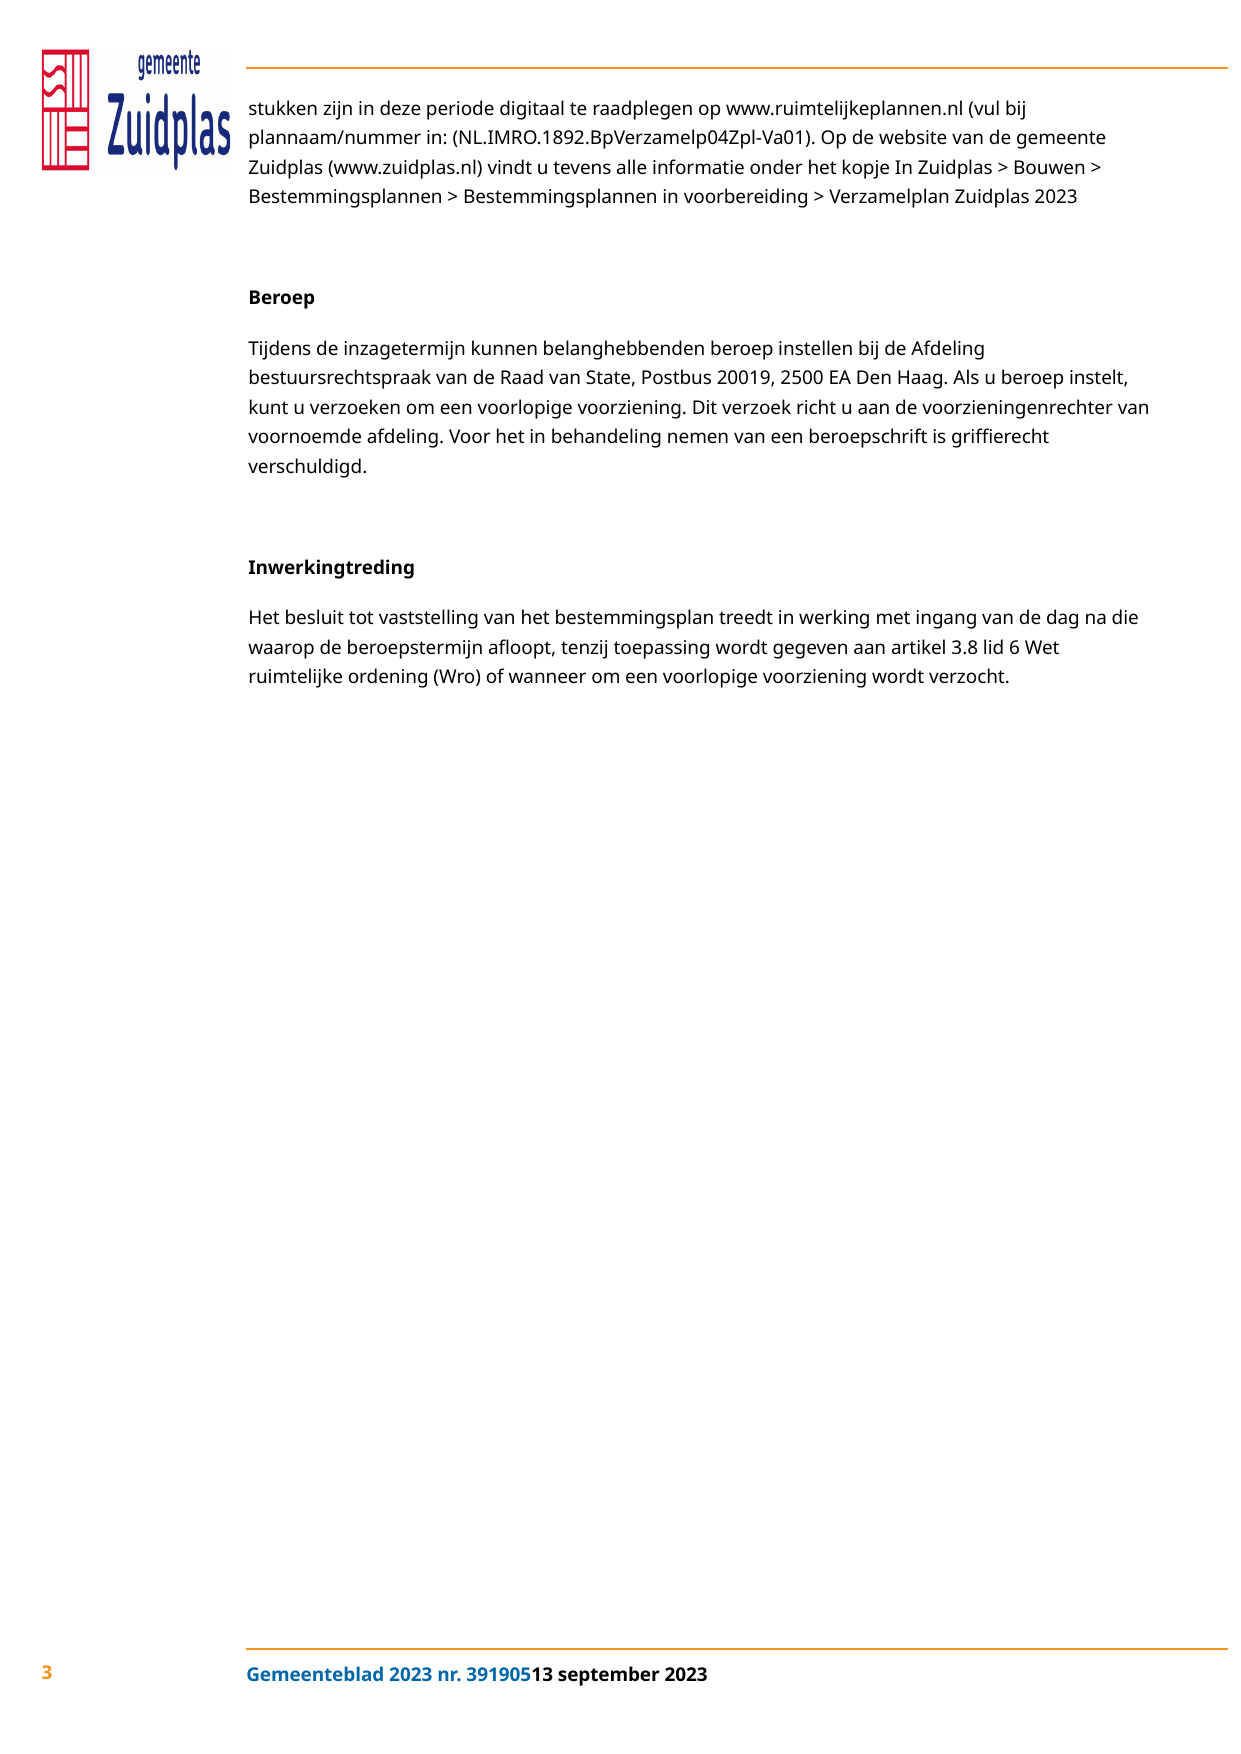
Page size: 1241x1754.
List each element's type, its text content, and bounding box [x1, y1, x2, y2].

text Inwerkingtreding [248, 554, 1152, 580]
text Het besluit tot vaststelling van het bestemmingsplan treedt in werking met ingang van de dag na die waarop de beroepstermijn afloopt, tenzij toepassing wordt gegeven aan artikel 3.8 lid 6 Wet ruimtelijke ordening (Wro) of wanneer om een voorlopige voorziening wordt verzocht. [248, 604, 1152, 689]
text Beroep [248, 284, 1152, 310]
text Tijdens de inzagetermijn kunnen belanghebbenden beroep instellen bij de Afdeling bestuursrechtspraak van de Raad van State, Postbus 20019, 2500 EA Den Haag. Als u beroep instelt, kunt u verzoeken om een voorlopige voorziening. Dit verzoek richt u aan de voorzieningenrechter van voornoemde afdeling. Voor het in behandeling nemen van een beroepschrift is griffierecht verschuldigd. [248, 335, 1152, 479]
text stukken zijn in deze periode digitaal te raadplegen op www.ruimtelijkeplannen.nl (vul bij plannaam/nummer in: (NL.IMRO.1892.BpVerzamelp04Zpl-Va01). Op de website van de gemeente Zuidplas (www.zuidplas.nl) vindt u tevens alle informatie onder het kopje In Zuidplas > Bouwen > Bestemmingsplannen > Bestemmingsplannen in voorbereiding > Verzamelplan Zuidplas 2023 [248, 95, 1152, 209]
picture [41, 47, 231, 172]
